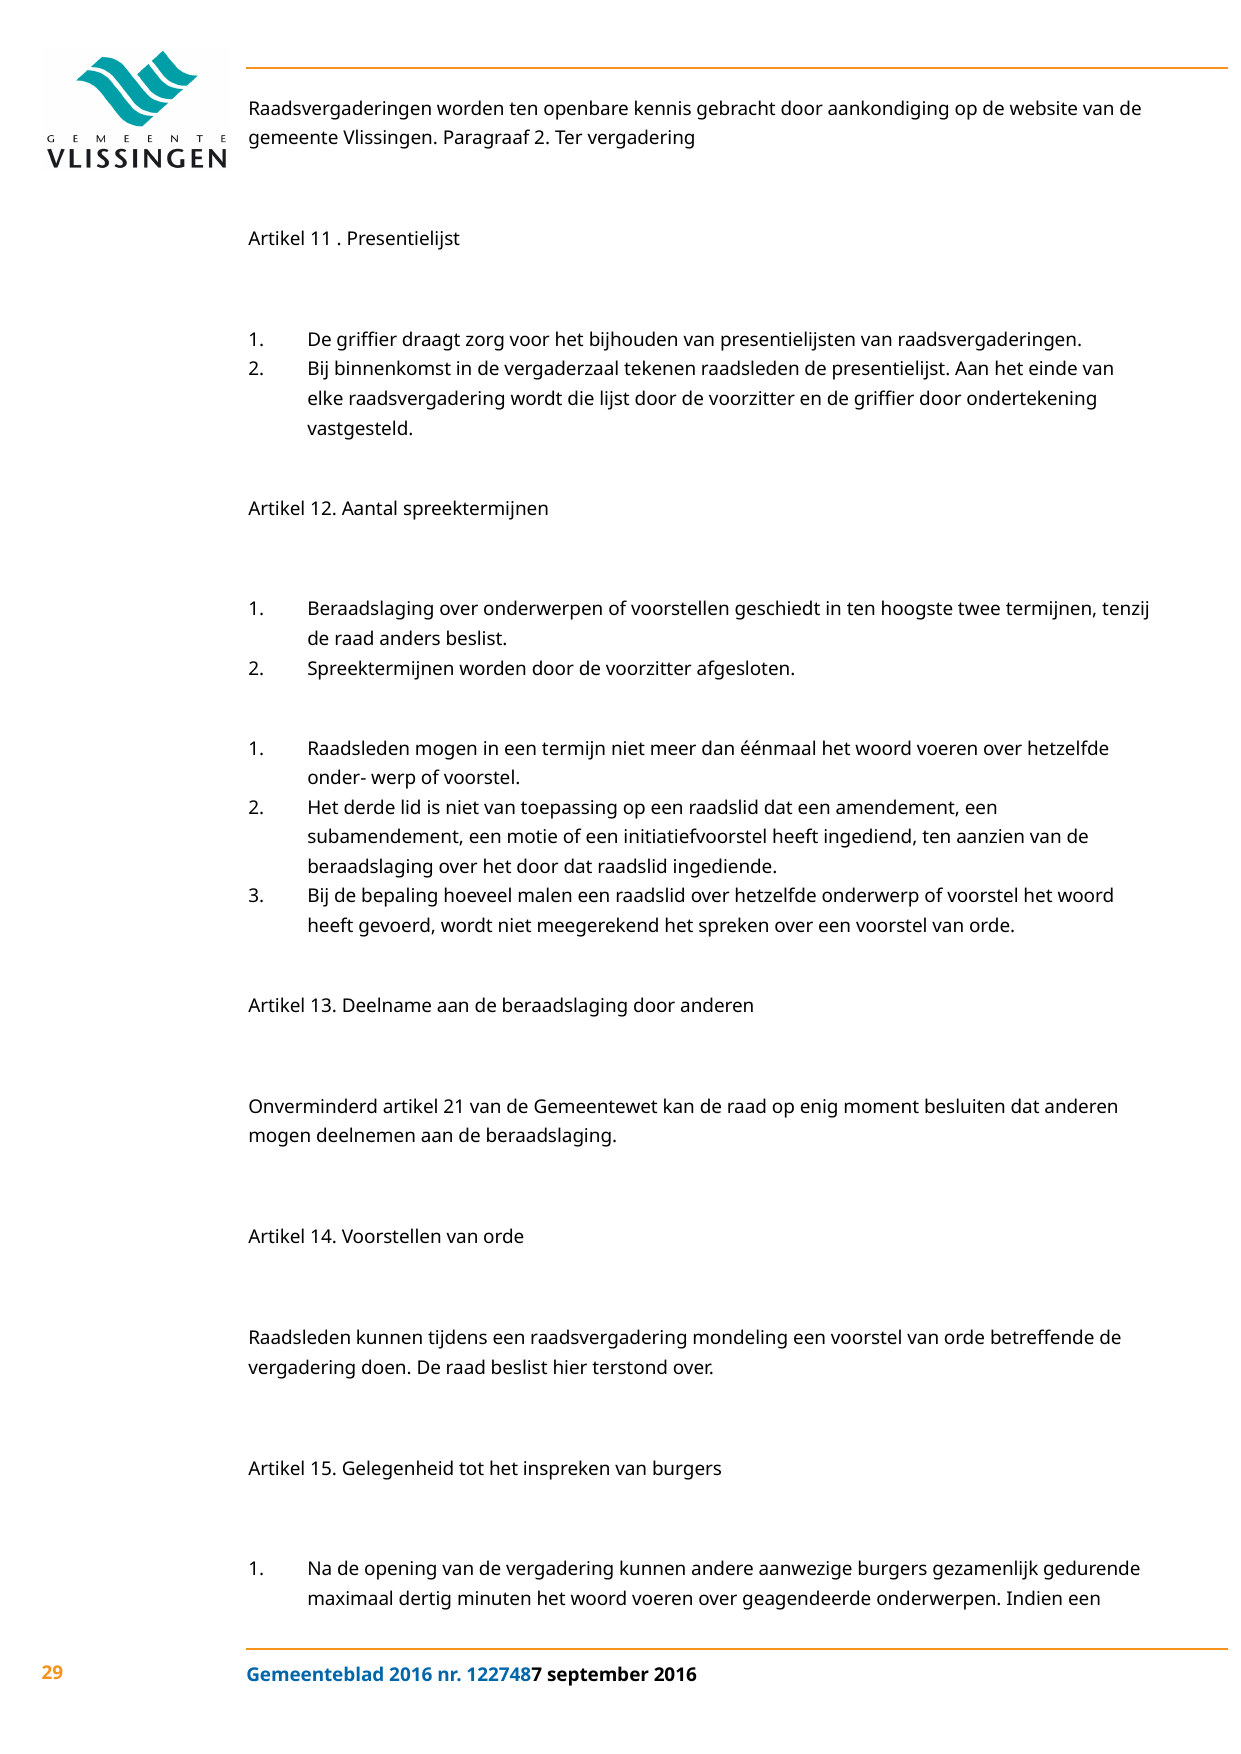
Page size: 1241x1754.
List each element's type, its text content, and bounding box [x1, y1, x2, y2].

list Bij de bepaling hoeveel malen een raadslid over hetzelfde onderwerp of voorstel het woord heeft gevoerd, wordt niet meegerekend het spreken over een voorstel van orde. [248, 883, 1152, 938]
list Beraadslaging over onderwerpen of voorstellen geschiedt in ten hoogste twee termijnen, tenzij de raad anders beslist. [248, 596, 1152, 651]
list Bij binnenkomst in de vergaderzaal tekenen raadsleden de presentielijst. Aan het einde van elke raadsvergadering wordt die lijst door de voorzitter en de griffier door ondertekening vastgesteld. [248, 356, 1152, 441]
picture [41, 47, 231, 172]
text Raadsvergaderingen worden ten openbare kennis gebracht door aankondiging op de website van de gemeente Vlissingen. Paragraaf 2. Ter vergadering [248, 95, 1152, 150]
text Artikel 14. Voorstellen van orde [248, 1223, 1152, 1249]
list Het derde lid is niet van toepassing op een raadslid dat een amendement, een subamendement, een motie of een initiatiefvoorstel heeft ingediend, ten aanzien van de beraadslaging over het door dat raadslid ingediende. [248, 794, 1152, 879]
text Artikel 15. Gelegenheid tot het inspreken van burgers [248, 1455, 1152, 1481]
text Onverminderd artikel 21 van de Gemeentewet kan de raad op enig moment besluiten dat anderen mogen deelnemen aan de beraadslaging. [248, 1093, 1152, 1148]
text Raadsleden kunnen tijdens een raadsvergadering mondeling een voorstel van orde betreffende de vergadering doen. De raad beslist hier terstond over. [248, 1324, 1152, 1380]
text Artikel 13. Deelname aan de beraadslaging door anderen [248, 992, 1152, 1018]
list Raadsleden mogen in een termijn niet meer dan éénmaal het woord voeren over hetzelfde onder- werp of voorstel. [248, 735, 1152, 790]
list De griffier draagt zorg voor het bijhouden van presentielijsten van raadsvergaderingen. [248, 326, 1152, 352]
text Artikel 12. Aantal spreektermijnen [248, 495, 1152, 521]
text Artikel 11 . Presentielijst [248, 225, 1152, 251]
list Spreektermijnen worden door de voorzitter afgesloten. [248, 655, 1152, 681]
list Na de opening van de vergadering kunnen andere aanwezige burgers gezamenlijk gedurende maximaal dertig minuten het woord voeren over geagendeerde onderwerpen. Indien een [248, 1556, 1152, 1611]
